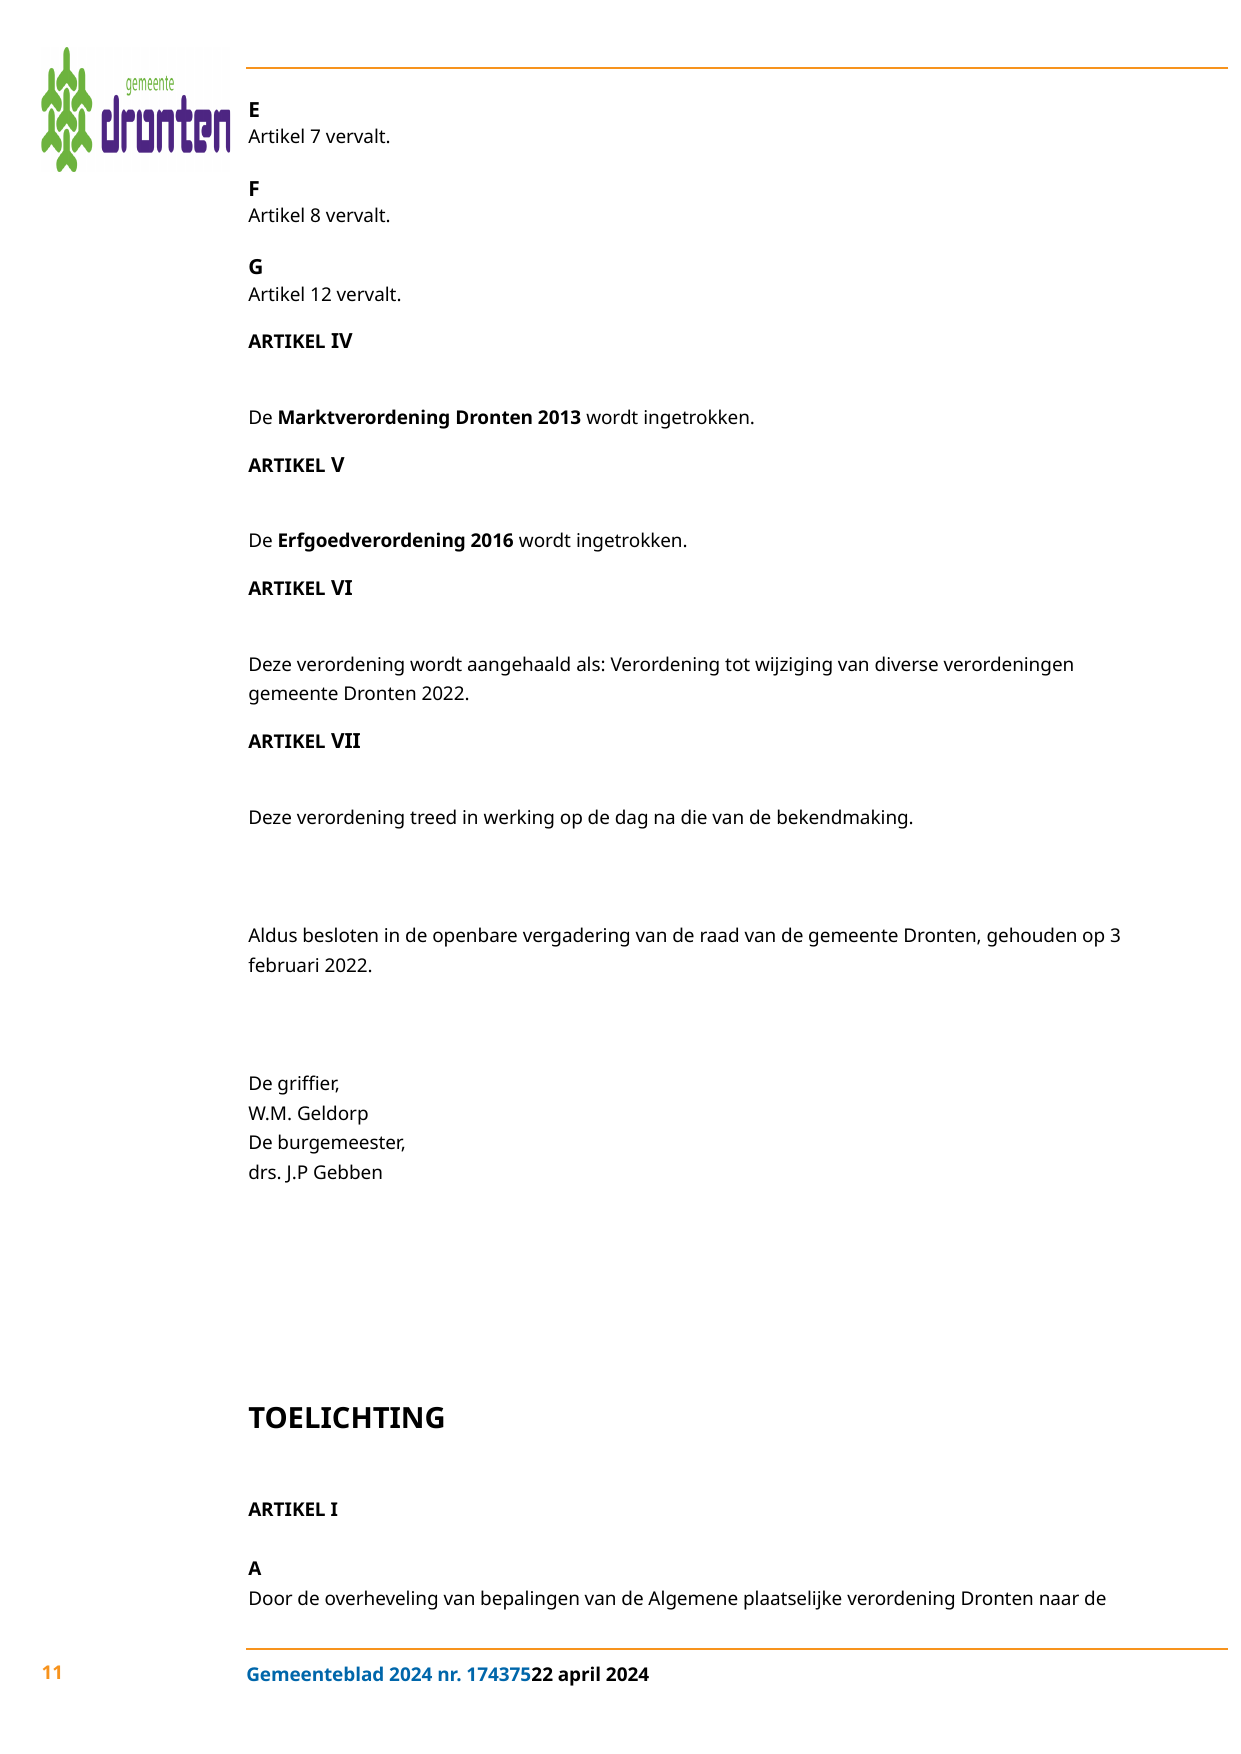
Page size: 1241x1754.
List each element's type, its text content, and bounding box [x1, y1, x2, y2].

text ARTIKEL VI [248, 573, 1152, 602]
text De griffier, [248, 1070, 1152, 1096]
text De Erfgoedverordening 2016 wordt ingetrokken. [248, 528, 1152, 553]
text ARTIKEL I [248, 1496, 1152, 1522]
text ARTIKEL V [248, 450, 1152, 478]
text Deze verordening treed in werking op de dag na die van de bekendmaking. [248, 804, 1152, 829]
text drs. J.P Gebben [248, 1159, 1152, 1184]
text W.M. Geldorp [248, 1100, 1152, 1125]
text ARTIKEL IV [248, 327, 1152, 355]
text Artikel 12 vervalt. [248, 281, 1152, 307]
text F [248, 174, 1152, 202]
text Aldus besloten in de openbare vergadering van de raad van de gemeente Dronten, gehouden op 3 februari 2022. [248, 922, 1152, 977]
text TOELICHTING [248, 1398, 1152, 1437]
text Artikel 8 vervalt. [248, 202, 1152, 228]
text Artikel 7 vervalt. [248, 123, 1152, 149]
text De burgemeester, [248, 1129, 1152, 1155]
text E [248, 95, 1152, 123]
text G [248, 252, 1152, 281]
text Door de overheveling van bepalingen van de Algemene plaatselijke verordening Dronten naar de [248, 1585, 1152, 1611]
text De Marktverordening Dronten 2013 wordt ingetrokken. [248, 404, 1152, 430]
text Deze verordening wordt aangehaald als: Verordening tot wijziging van diverse verordeningen gemeente Dronten 2022. [248, 651, 1152, 706]
picture [41, 47, 231, 172]
text A [248, 1555, 1152, 1581]
text ARTIKEL VII [248, 726, 1152, 754]
